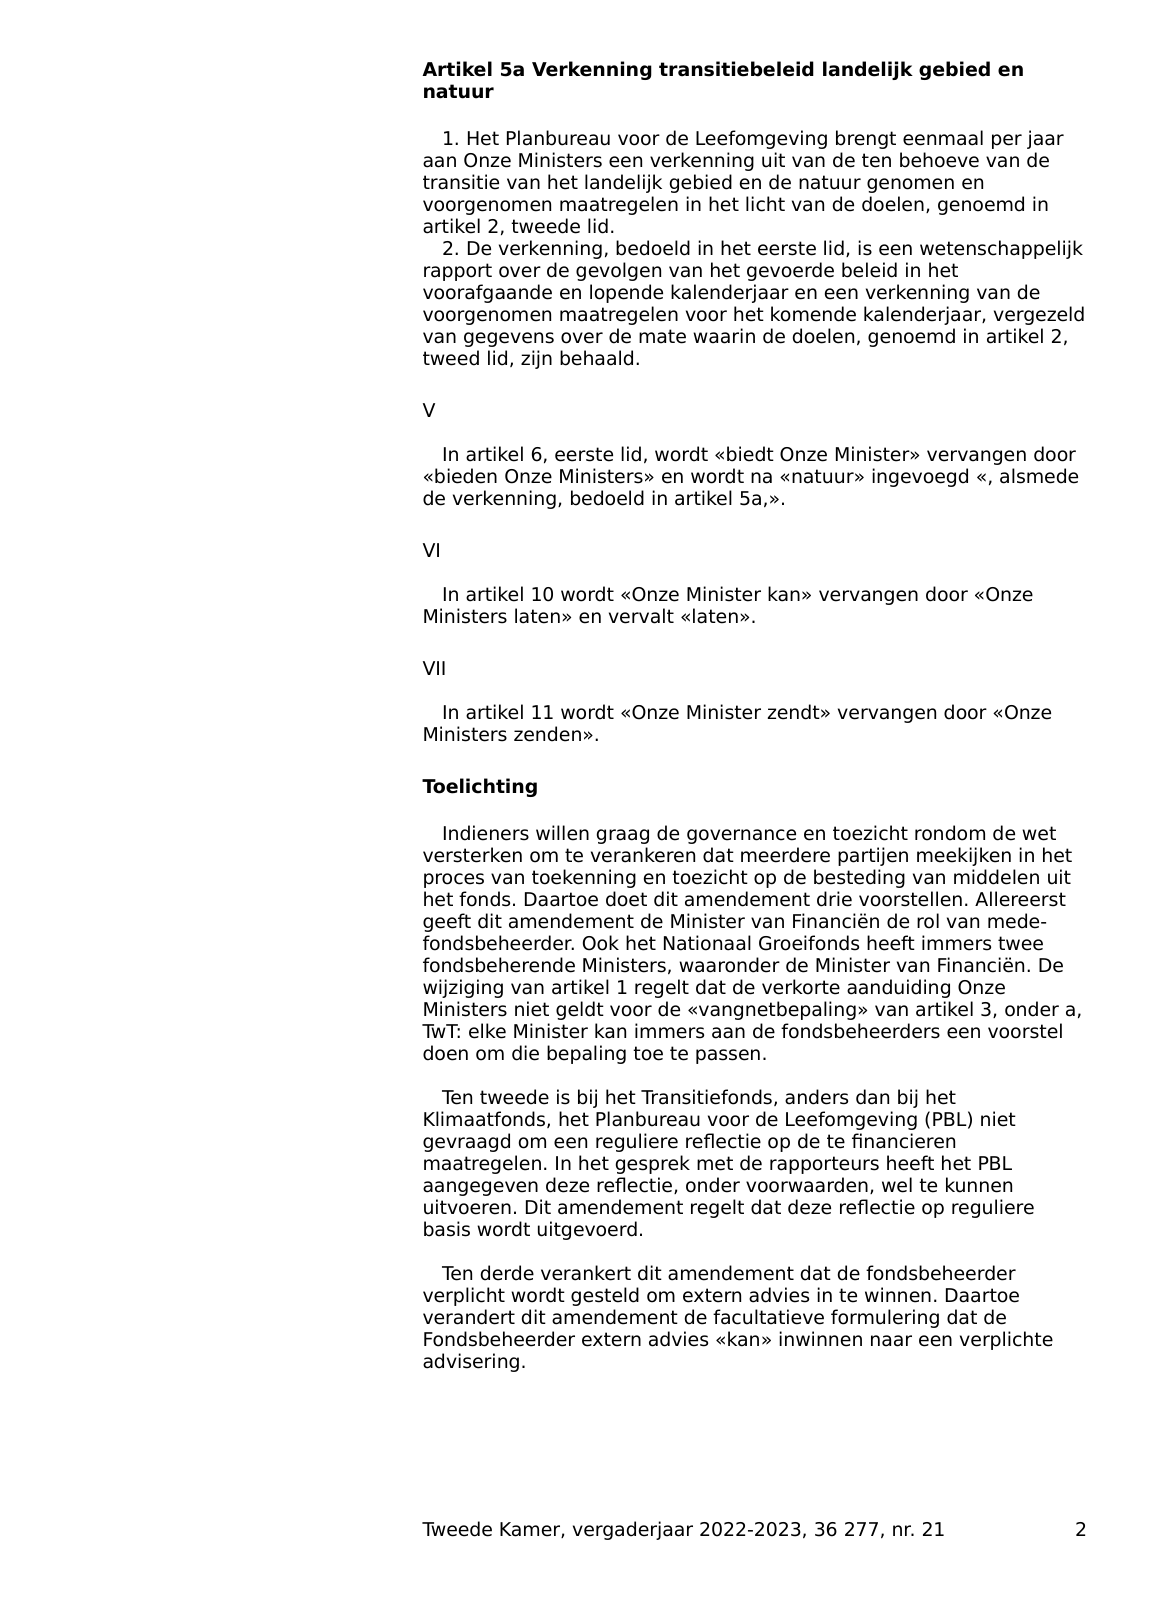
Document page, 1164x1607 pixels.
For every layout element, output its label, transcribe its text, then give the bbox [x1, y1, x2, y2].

subtitle VI [422, 540, 1087, 562]
text In artikel 10 wordt «Onze Minister kan» vervangen door «Onze Ministers laten» en vervalt «laten». [422, 584, 1087, 628]
text Ten tweede is bij het Transitiefonds, anders dan bij het Klimaatfonds, het Planbureau voor de Leefomgeving (PBL) niet gevraagd om een reguliere reflectie op de te financieren maatregelen. In het gesprek met de rapporteurs heeft het PBL aangegeven deze reflectie, onder voorwaarden, wel te kunnen uitvoeren. Dit amendement regelt dat deze reflectie op reguliere basis wordt uitgevoerd. [422, 1087, 1087, 1241]
text In artikel 11 wordt «Onze Minister zendt» vervangen door «Onze Ministers zenden». [422, 702, 1087, 746]
text 1. Het Planbureau voor de Leefomgeving brengt eenmaal per jaar aan Onze Ministers een verkenning uit van de ten behoeve van de transitie van het landelijk gebied en de natuur genomen en voorgenomen maatregelen in het licht van de doelen, genoemd in artikel 2, tweede lid. [422, 128, 1087, 238]
subtitle Artikel 5a Verkenning transitiebeleid landelijk gebied en natuur [422, 59, 1087, 103]
text Indieners willen graag de governance en toezicht rondom de wet versterken om te verankeren dat meerdere partijen meekijken in het proces van toekenning en toezicht op de besteding van middelen uit het fonds. Daartoe doet dit amendement drie voorstellen. Allereerst geeft dit amendement de Minister van Financiën de rol van mede-fondsbeheerder. Ook het Nationaal Groeifonds heeft immers twee fondsbeherende Ministers, waaronder de Minister van Financiën. De wijziging van artikel 1 regelt dat de verkorte aanduiding Onze Ministers niet geldt voor de «vangnetbepaling» van artikel 3, onder a, TwT: elke Minister kan immers aan de fondsbeheerders een voorstel doen om die bepaling toe te passen. [422, 823, 1087, 1065]
subtitle V [422, 400, 1087, 422]
text In artikel 6, eerste lid, wordt «biedt Onze Minister» vervangen door «bieden Onze Ministers» en wordt na «natuur» ingevoegd «, alsmede de verkenning, bedoeld in artikel 5a,». [422, 444, 1087, 510]
subtitle Toelichting [422, 776, 1087, 798]
subtitle VII [422, 658, 1087, 680]
text 2. De verkenning, bedoeld in het eerste lid, is een wetenschappelijk rapport over de gevolgen van het gevoerde beleid in het voorafgaande en lopende kalenderjaar en een verkenning van de voorgenomen maatregelen voor het komende kalenderjaar, vergezeld van gegevens over de mate waarin de doelen, genoemd in artikel 2, tweed lid, zijn behaald. [422, 238, 1087, 370]
text Ten derde verankert dit amendement dat de fondsbeheerder verplicht wordt gesteld om extern advies in te winnen. Daartoe verandert dit amendement de facultatieve formulering dat de Fondsbeheerder extern advies «kan» inwinnen naar een verplichte advisering. [422, 1263, 1087, 1373]
